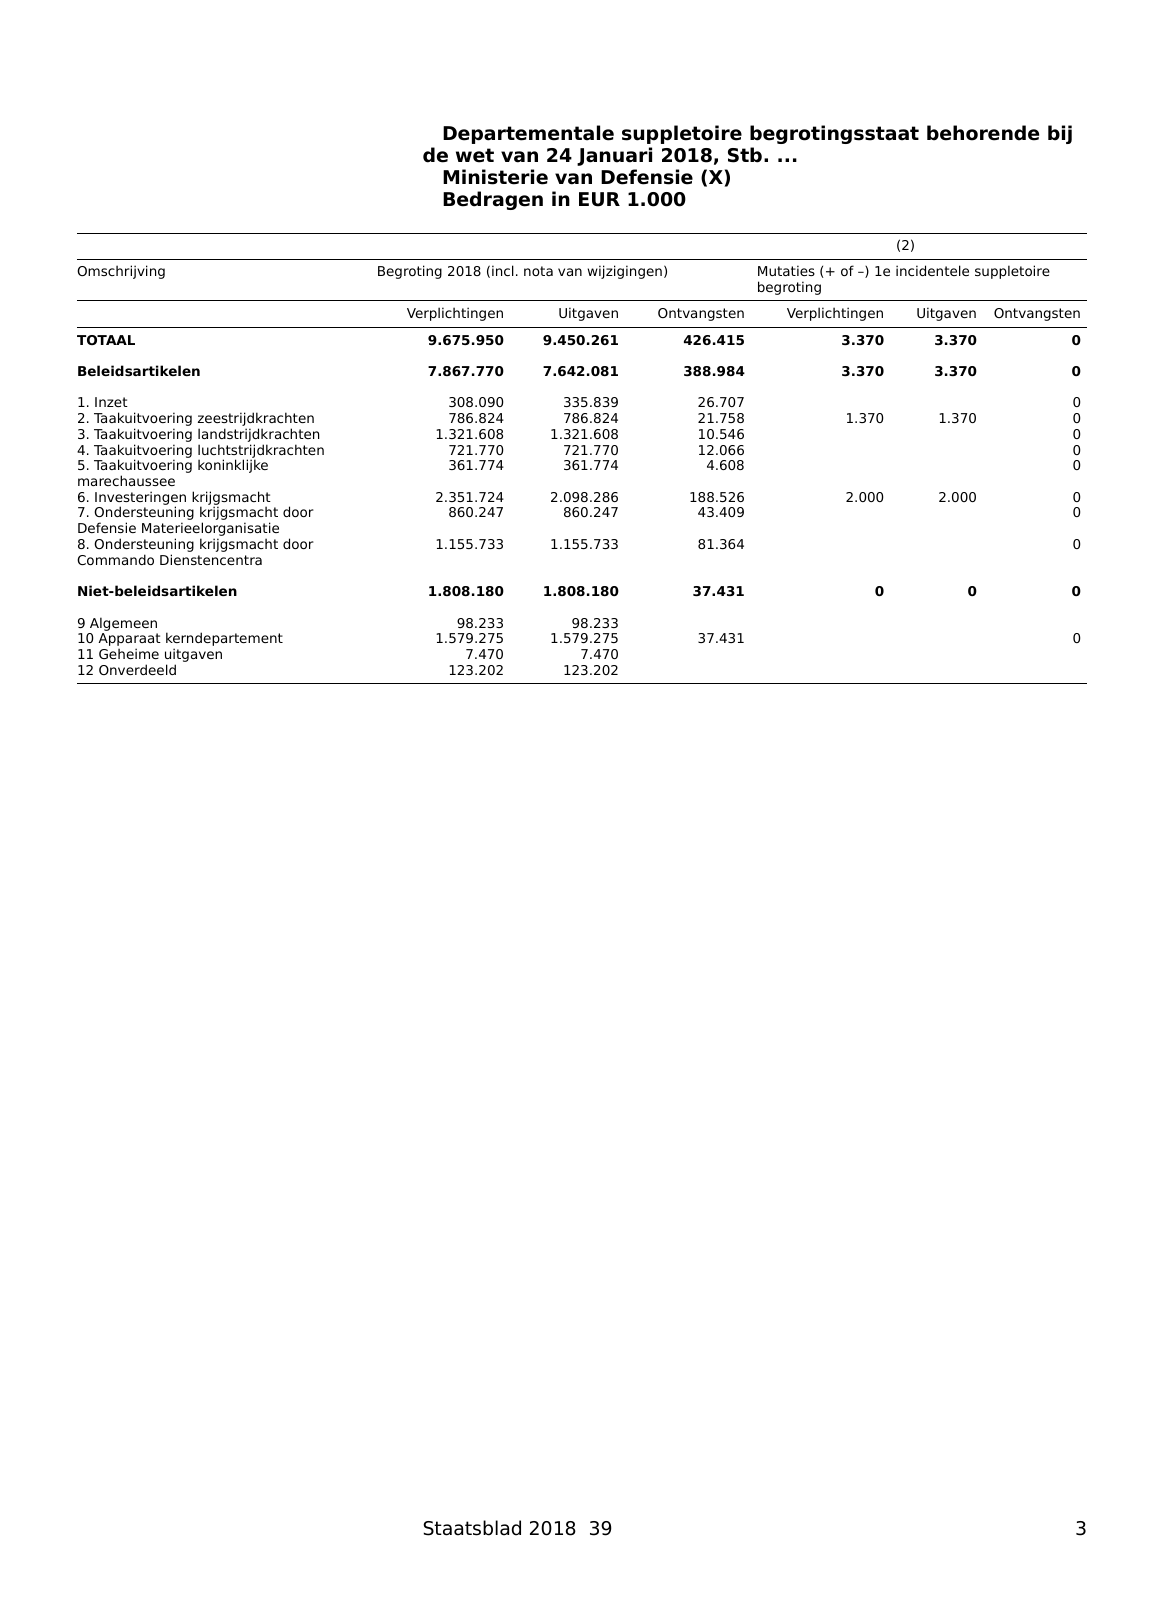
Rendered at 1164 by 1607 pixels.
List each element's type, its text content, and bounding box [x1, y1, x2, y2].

table_cell Beleidsartikelen [77, 364, 371, 379]
table_cell 10 Apparaat kerndepartement [77, 631, 371, 647]
table_cell [890, 663, 983, 683]
table_cell 123.202 [510, 663, 625, 683]
table_cell [890, 537, 983, 568]
table_cell 0 [983, 395, 1087, 411]
table_cell 1.370 [751, 411, 890, 427]
table_cell 9 Algemeen [77, 615, 371, 631]
table_cell 3. Taakuitvoering landstrijdkrachten [77, 427, 371, 442]
table_cell [77, 348, 371, 364]
table_cell Uitgaven [510, 301, 625, 327]
table_cell [77, 568, 371, 584]
table_cell [983, 348, 1087, 364]
table_cell 860.247 [371, 505, 510, 537]
table_cell 43.409 [625, 505, 751, 537]
table_cell [751, 631, 890, 647]
table_cell [983, 663, 1087, 683]
table_cell 0 [983, 537, 1087, 568]
table_cell 721.770 [371, 443, 510, 458]
table_cell [510, 568, 625, 584]
table_cell [890, 348, 983, 364]
table_cell [890, 395, 983, 411]
table_cell 308.090 [371, 395, 510, 411]
table_cell 0 [890, 584, 983, 600]
table_cell [77, 301, 371, 327]
table_cell 26.707 [625, 395, 751, 411]
table_cell 4. Taakuitvoering luchtstrijdkrachten [77, 443, 371, 458]
table_cell 12 Onverdeeld [77, 663, 371, 683]
table_cell 37.431 [625, 631, 751, 647]
table_cell 786.824 [371, 411, 510, 427]
table_cell 6. Investeringen krijgsmacht [77, 490, 371, 505]
table_cell [625, 380, 751, 395]
table_cell 123.202 [371, 663, 510, 683]
table_cell 0 [983, 328, 1087, 348]
table_cell 388.984 [625, 364, 751, 379]
table_cell 361.774 [510, 458, 625, 489]
table_cell 1.321.608 [510, 427, 625, 442]
table_cell [751, 537, 890, 568]
text Departementale suppletoire begrotingsstaat behorende bij de wet van 24 Januari 2018, Stb. ... [422, 123, 1087, 167]
table_cell [890, 427, 983, 442]
table_cell 37.431 [625, 584, 751, 600]
table_cell [890, 443, 983, 458]
table_cell 7.642.081 [510, 364, 625, 379]
table_cell [890, 505, 983, 537]
table_cell TOTAAL [77, 328, 371, 348]
table_cell Begroting 2018 (incl. nota van wijzigingen) [371, 260, 751, 300]
table_cell 1. Inzet [77, 395, 371, 411]
table_header (2) [890, 234, 983, 258]
table_cell [983, 615, 1087, 631]
table_cell [751, 663, 890, 683]
table_cell 9.450.261 [510, 328, 625, 348]
table_cell [625, 600, 751, 615]
table_cell [890, 458, 983, 489]
table_cell [751, 615, 890, 631]
table_cell [890, 631, 983, 647]
table_cell [751, 647, 890, 663]
table_cell 1.808.180 [371, 584, 510, 600]
table_cell 2.351.724 [371, 490, 510, 505]
table_cell Verplichtingen [371, 301, 510, 327]
table_cell 0 [983, 584, 1087, 600]
table_cell Uitgaven [890, 301, 983, 327]
table_cell 2.000 [751, 490, 890, 505]
table_cell [751, 427, 890, 442]
table_cell 335.839 [510, 395, 625, 411]
table_cell 860.247 [510, 505, 625, 537]
table_cell 1.579.275 [510, 631, 625, 647]
table_cell [510, 348, 625, 364]
table_cell [751, 505, 890, 537]
table_cell 0 [983, 443, 1087, 458]
table_cell [983, 380, 1087, 395]
text Bedragen in EUR 1.000 [422, 188, 1087, 211]
table_cell [751, 443, 890, 458]
table_cell [371, 380, 510, 395]
table_cell 2.000 [890, 490, 983, 505]
table_cell [890, 615, 983, 631]
table_cell [983, 600, 1087, 615]
table_cell 1.579.275 [371, 631, 510, 647]
table_cell [371, 348, 510, 364]
table_cell [751, 348, 890, 364]
table_cell 7.470 [510, 647, 625, 663]
table_cell 1.155.733 [510, 537, 625, 568]
table_cell [751, 380, 890, 395]
table_header [751, 234, 890, 258]
table_header [371, 234, 751, 258]
table_cell 361.774 [371, 458, 510, 489]
table_cell 9.675.950 [371, 328, 510, 348]
table_cell [625, 568, 751, 584]
table_cell [625, 663, 751, 683]
table_cell 3.370 [751, 364, 890, 379]
table_cell [890, 647, 983, 663]
table_cell [510, 600, 625, 615]
table_cell Ontvangsten [983, 301, 1087, 327]
table_cell 98.233 [371, 615, 510, 631]
table_cell 7.867.770 [371, 364, 510, 379]
table_cell [625, 647, 751, 663]
table_cell 3.370 [890, 364, 983, 379]
table_cell 7. Ondersteuning krijgsmacht door Defensie Materieelorganisatie [77, 505, 371, 537]
table_cell [625, 348, 751, 364]
table_cell Ontvangsten [625, 301, 751, 327]
table_cell Niet-beleidsartikelen [77, 584, 371, 600]
table_cell 0 [983, 505, 1087, 537]
table_cell 3.370 [890, 328, 983, 348]
table_cell 12.066 [625, 443, 751, 458]
table_cell [371, 568, 510, 584]
table_cell [751, 458, 890, 489]
table_cell 0 [983, 427, 1087, 442]
table_cell 11 Geheime uitgaven [77, 647, 371, 663]
table_cell 0 [983, 411, 1087, 427]
table_header [77, 234, 371, 258]
table_cell 8. Ondersteuning krijgsmacht door Commando Dienstencentra [77, 537, 371, 568]
table_cell [77, 600, 371, 615]
table_cell [625, 615, 751, 631]
table_cell 10.546 [625, 427, 751, 442]
table_cell Verplichtingen [751, 301, 890, 327]
table_cell 21.758 [625, 411, 751, 427]
table_cell [751, 600, 890, 615]
table_cell 1.321.608 [371, 427, 510, 442]
table_cell [890, 568, 983, 584]
table_cell [371, 600, 510, 615]
table_cell 4.608 [625, 458, 751, 489]
table_cell 0 [983, 364, 1087, 379]
table_cell 1.808.180 [510, 584, 625, 600]
table_cell 188.526 [625, 490, 751, 505]
table_cell [510, 380, 625, 395]
table_cell 1.370 [890, 411, 983, 427]
table_cell [890, 380, 983, 395]
table_cell 3.370 [751, 328, 890, 348]
table_cell 1.155.733 [371, 537, 510, 568]
table_cell [77, 380, 371, 395]
table_cell Mutaties (+ of –) 1e incidentele suppletoire begroting [751, 260, 1087, 300]
table_cell [983, 647, 1087, 663]
table_cell 426.415 [625, 328, 751, 348]
table_header [983, 234, 1087, 258]
table_cell 786.824 [510, 411, 625, 427]
table_cell 0 [983, 631, 1087, 647]
table_cell 5. Taakuitvoering koninklijke marechaussee [77, 458, 371, 489]
table_cell 7.470 [371, 647, 510, 663]
table_cell 0 [983, 490, 1087, 505]
table_cell 0 [751, 584, 890, 600]
table_cell [890, 600, 983, 615]
table_cell 81.364 [625, 537, 751, 568]
table_cell 98.233 [510, 615, 625, 631]
text Ministerie van Defensie (X) [422, 167, 1087, 188]
table_cell 0 [983, 458, 1087, 489]
table_cell [751, 568, 890, 584]
table_cell 2. Taakuitvoering zeestrijdkrachten [77, 411, 371, 427]
table_cell [983, 568, 1087, 584]
table_cell 721.770 [510, 443, 625, 458]
table_cell Omschrijving [77, 260, 371, 300]
table_cell [751, 395, 890, 411]
table_cell 2.098.286 [510, 490, 625, 505]
